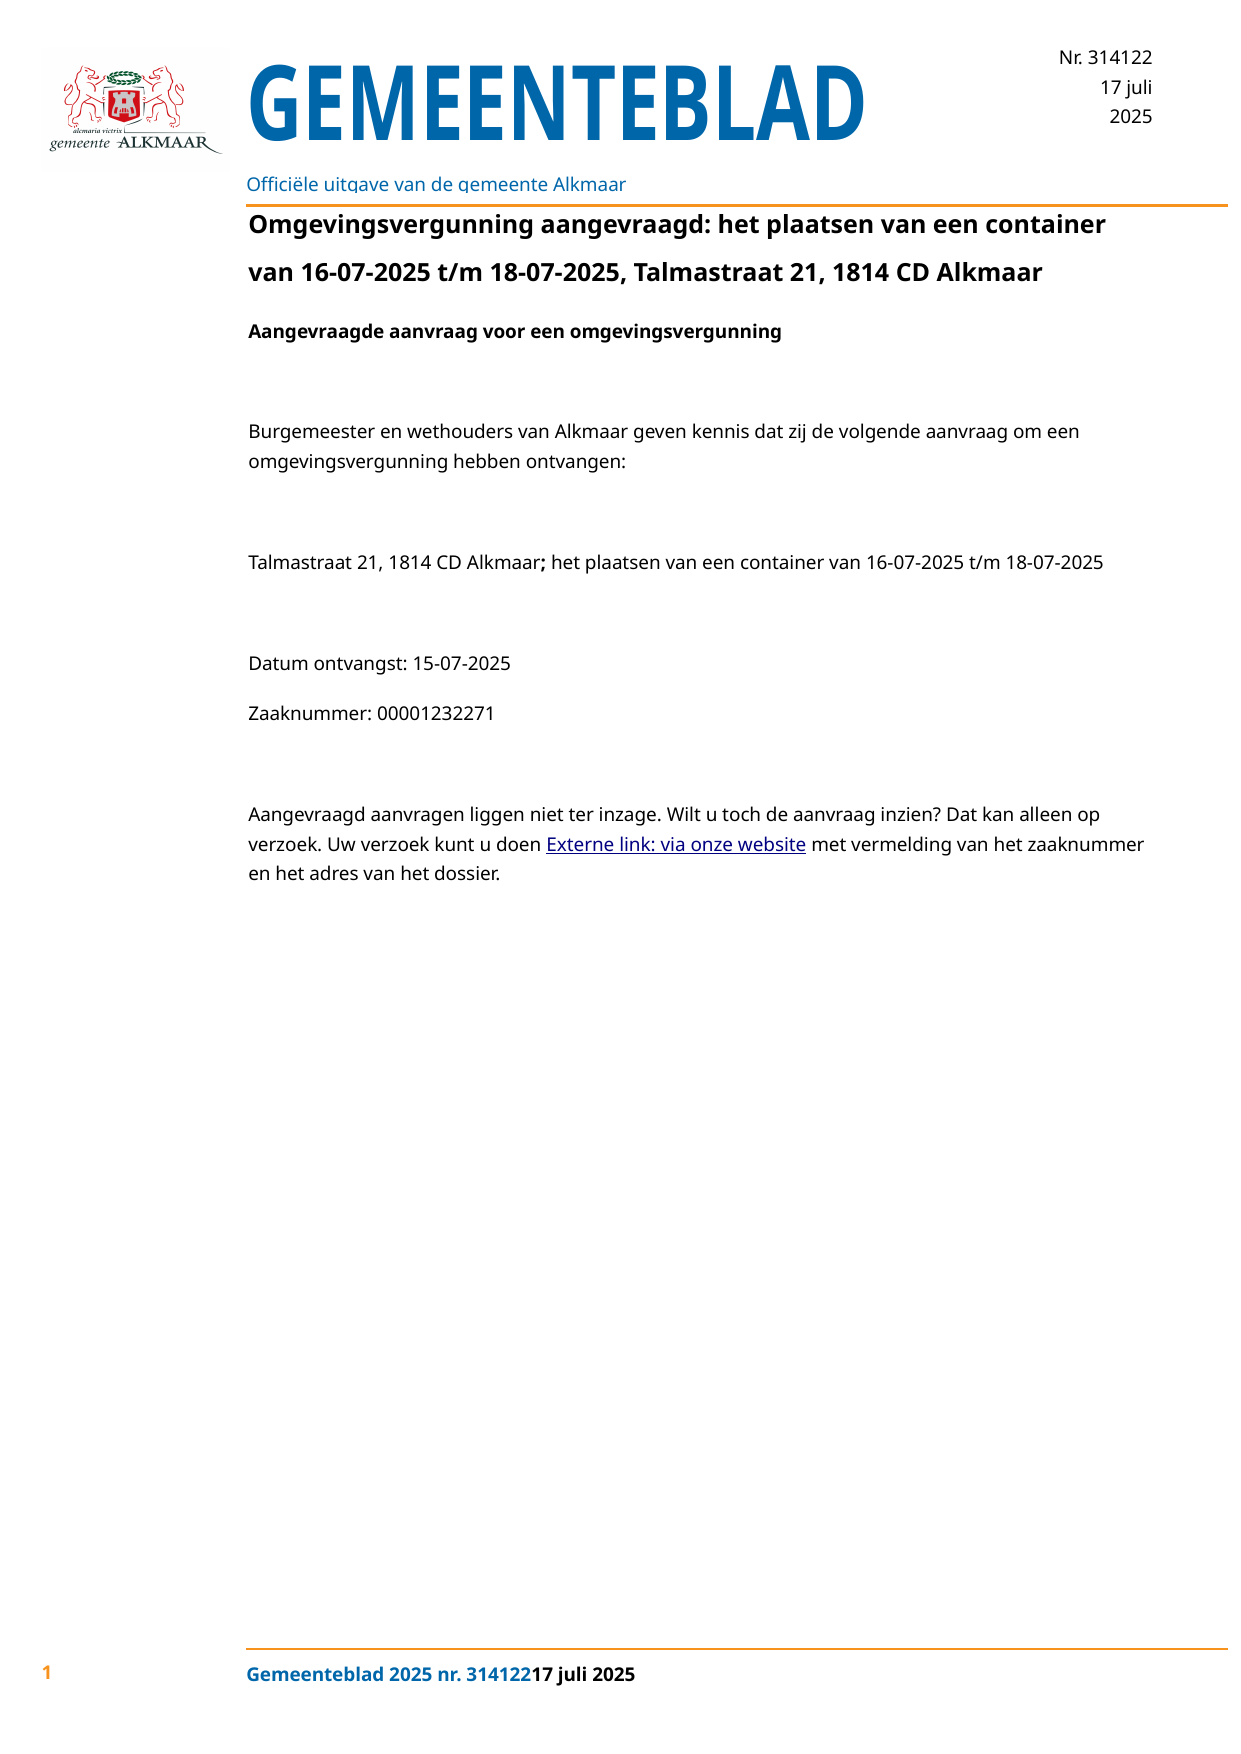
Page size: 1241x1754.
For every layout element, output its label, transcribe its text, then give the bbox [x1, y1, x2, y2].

picture [41, 47, 231, 172]
text Datum ontvangst: 15-07-2025 [248, 650, 1152, 676]
text Zaaknummer: 00001232271 [248, 700, 1152, 726]
text Omgevingsvergunning aangevraagd: het plaatsen van een container van 16-07-2025 t/m 18-07-2025, Talmastraat 21, 1814 CD Alkmaar [248, 207, 1152, 288]
text Aangevraagde aanvraag voor een omgevingsvergunning [248, 318, 1152, 344]
text Talmastraat 21, 1814 CD Alkmaar; het plaatsen van een container van 16-07-2025 t/m 18-07-2025 [248, 549, 1152, 575]
text Burgemeester en wethouders van Alkmaar geven kennis dat zij de volgende aanvraag om een omgevingsvergunning hebben ontvangen: [248, 419, 1152, 474]
text Aangevraagd aanvragen liggen niet ter inzage. Wilt u toch de aanvraag inzien? Dat kan alleen op verzoek. Uw verzoek kunt u doen Externe link: via onze website met vermelding van het zaaknummer en het adres van het dossier. [248, 801, 1152, 886]
